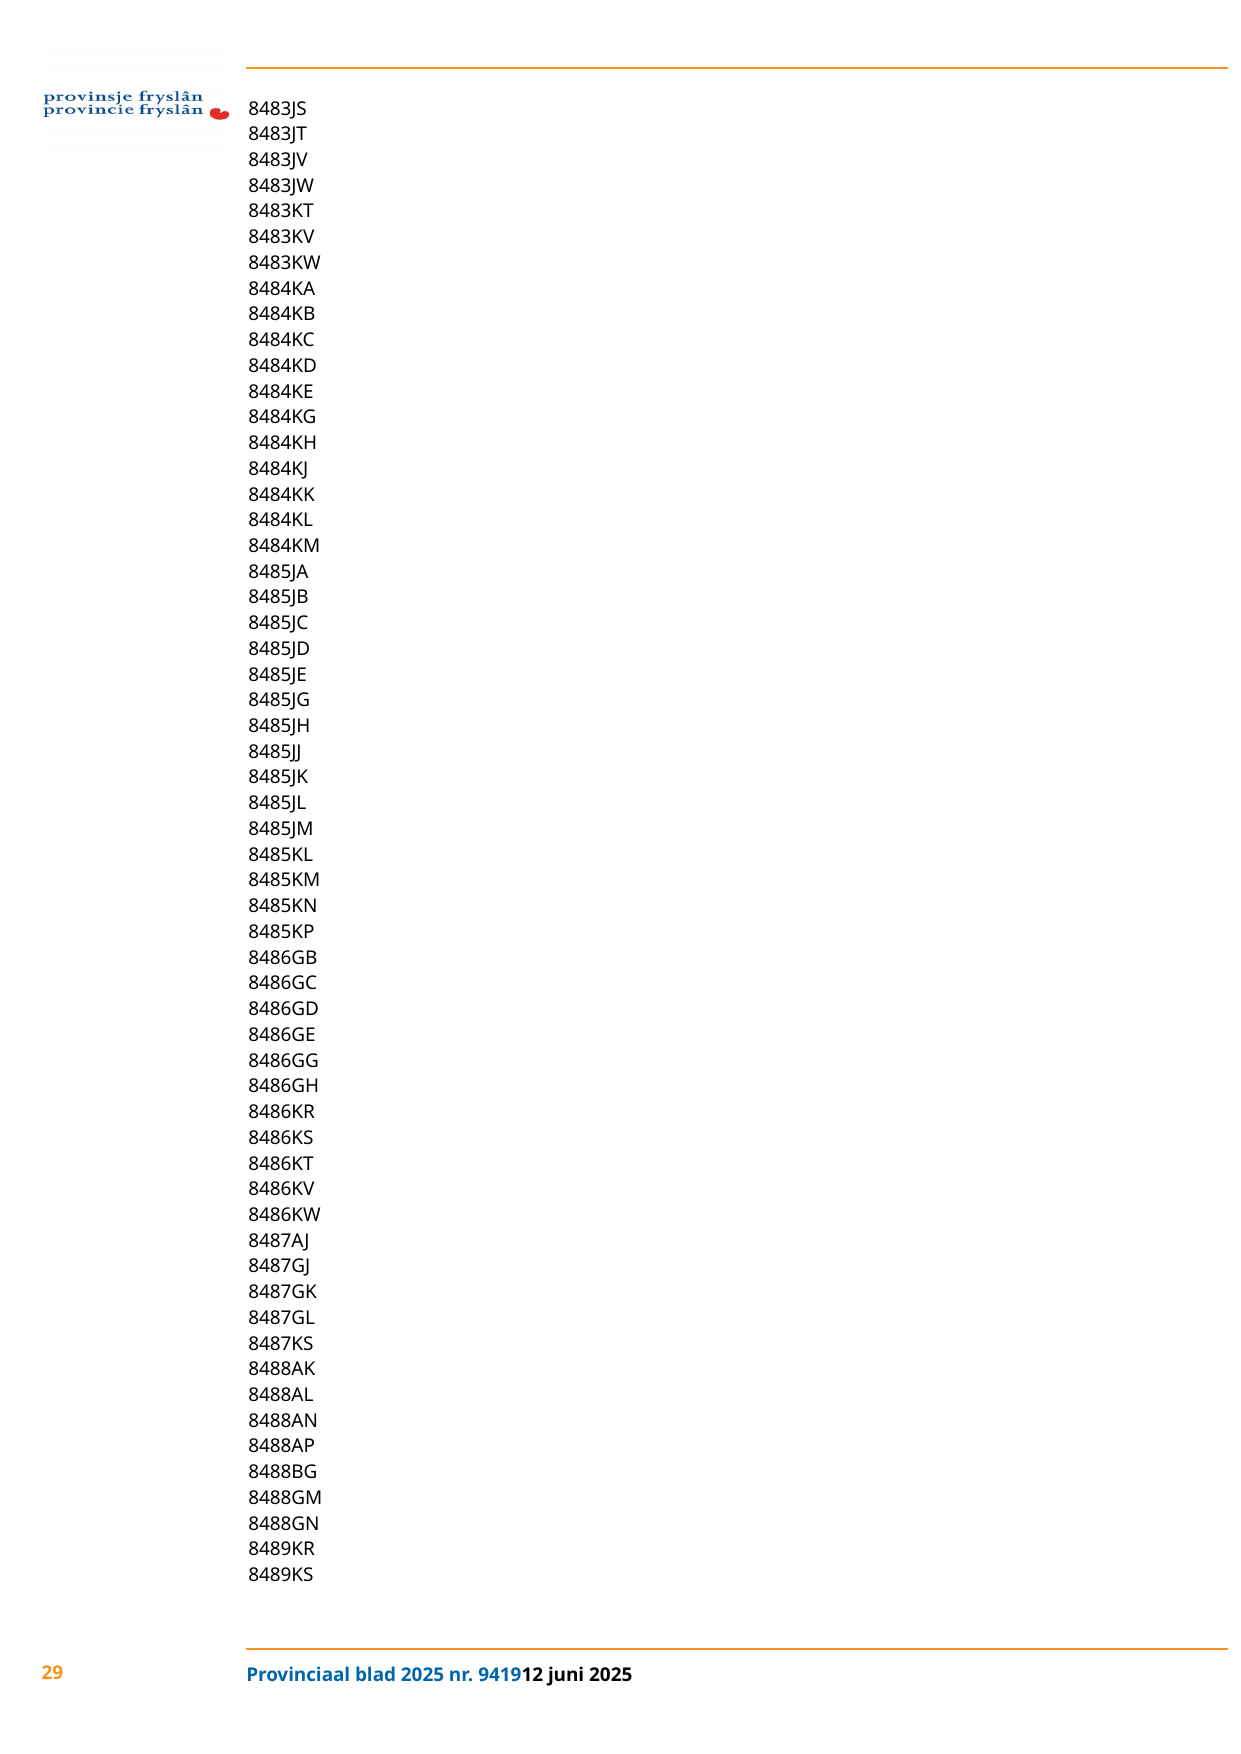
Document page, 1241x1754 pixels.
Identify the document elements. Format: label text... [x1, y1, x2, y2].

table_cell 8488AL [248, 1381, 1152, 1407]
table_cell 8485JB [248, 584, 1152, 609]
table_cell 8485KP [248, 918, 1152, 944]
table_cell 8486GB [248, 944, 1152, 969]
table_cell 8486KW [248, 1201, 1152, 1227]
table_cell 8486KT [248, 1150, 1152, 1175]
table_cell 8485JH [248, 712, 1152, 738]
table_cell 8488BG [248, 1459, 1152, 1484]
table_cell 8485JC [248, 609, 1152, 635]
table_cell 8488AK [248, 1356, 1152, 1381]
table_cell 8485JM [248, 815, 1152, 841]
table_cell 8486GH [248, 1073, 1152, 1098]
table_cell 8488GM [248, 1484, 1152, 1510]
table_cell 8484KD [248, 352, 1152, 378]
table_cell 8489KR [248, 1536, 1152, 1561]
table_cell 8484KJ [248, 455, 1152, 481]
table_cell 8488AP [248, 1433, 1152, 1458]
table_cell 8483KW [248, 249, 1152, 275]
table_cell 8487KS [248, 1330, 1152, 1356]
table_cell 8485JD [248, 635, 1152, 661]
table_cell 8485KM [248, 867, 1152, 892]
table_cell 8486GE [248, 1021, 1152, 1047]
table_cell 8483KT [248, 198, 1152, 223]
table_cell 8485JE [248, 661, 1152, 687]
table_cell 8485JK [248, 764, 1152, 789]
table_cell 8486KS [248, 1124, 1152, 1150]
table_cell 8485JG [248, 687, 1152, 712]
table_cell 8487GJ [248, 1253, 1152, 1278]
table_cell 8485JJ [248, 738, 1152, 764]
table_cell 8485JL [248, 790, 1152, 815]
table_cell 8486GG [248, 1047, 1152, 1072]
table_cell 8484KC [248, 326, 1152, 352]
table_cell 8487GL [248, 1304, 1152, 1330]
table_cell 8485KL [248, 841, 1152, 867]
table_cell 8486GD [248, 995, 1152, 1021]
table_cell 8484KL [248, 506, 1152, 532]
table_cell 8486KR [248, 1098, 1152, 1124]
picture [41, 47, 231, 172]
table_cell 8487GK [248, 1278, 1152, 1304]
table_cell 8483JW [248, 172, 1152, 198]
table_cell 8488AN [248, 1407, 1152, 1433]
table_cell 8484KK [248, 481, 1152, 506]
table_cell 8483KV [248, 224, 1152, 249]
table_cell 8485JA [248, 558, 1152, 584]
table_cell 8489KS [248, 1561, 1152, 1587]
table_cell 8483JV [248, 146, 1152, 172]
table_cell 8484KA [248, 275, 1152, 301]
table_cell 8484KH [248, 429, 1152, 455]
table_cell 8487AJ [248, 1227, 1152, 1253]
table_cell 8485KN [248, 893, 1152, 918]
table_cell 8483JT [248, 121, 1152, 146]
table_cell 8484KB [248, 301, 1152, 326]
table_cell 8484KE [248, 378, 1152, 403]
table_cell 8486KV [248, 1175, 1152, 1201]
table_cell 8484KM [248, 532, 1152, 558]
table_cell 8483JS [248, 95, 1152, 121]
table_cell 8486GC [248, 970, 1152, 995]
table_cell 8484KG [248, 404, 1152, 429]
table_cell 8488GN [248, 1510, 1152, 1536]
